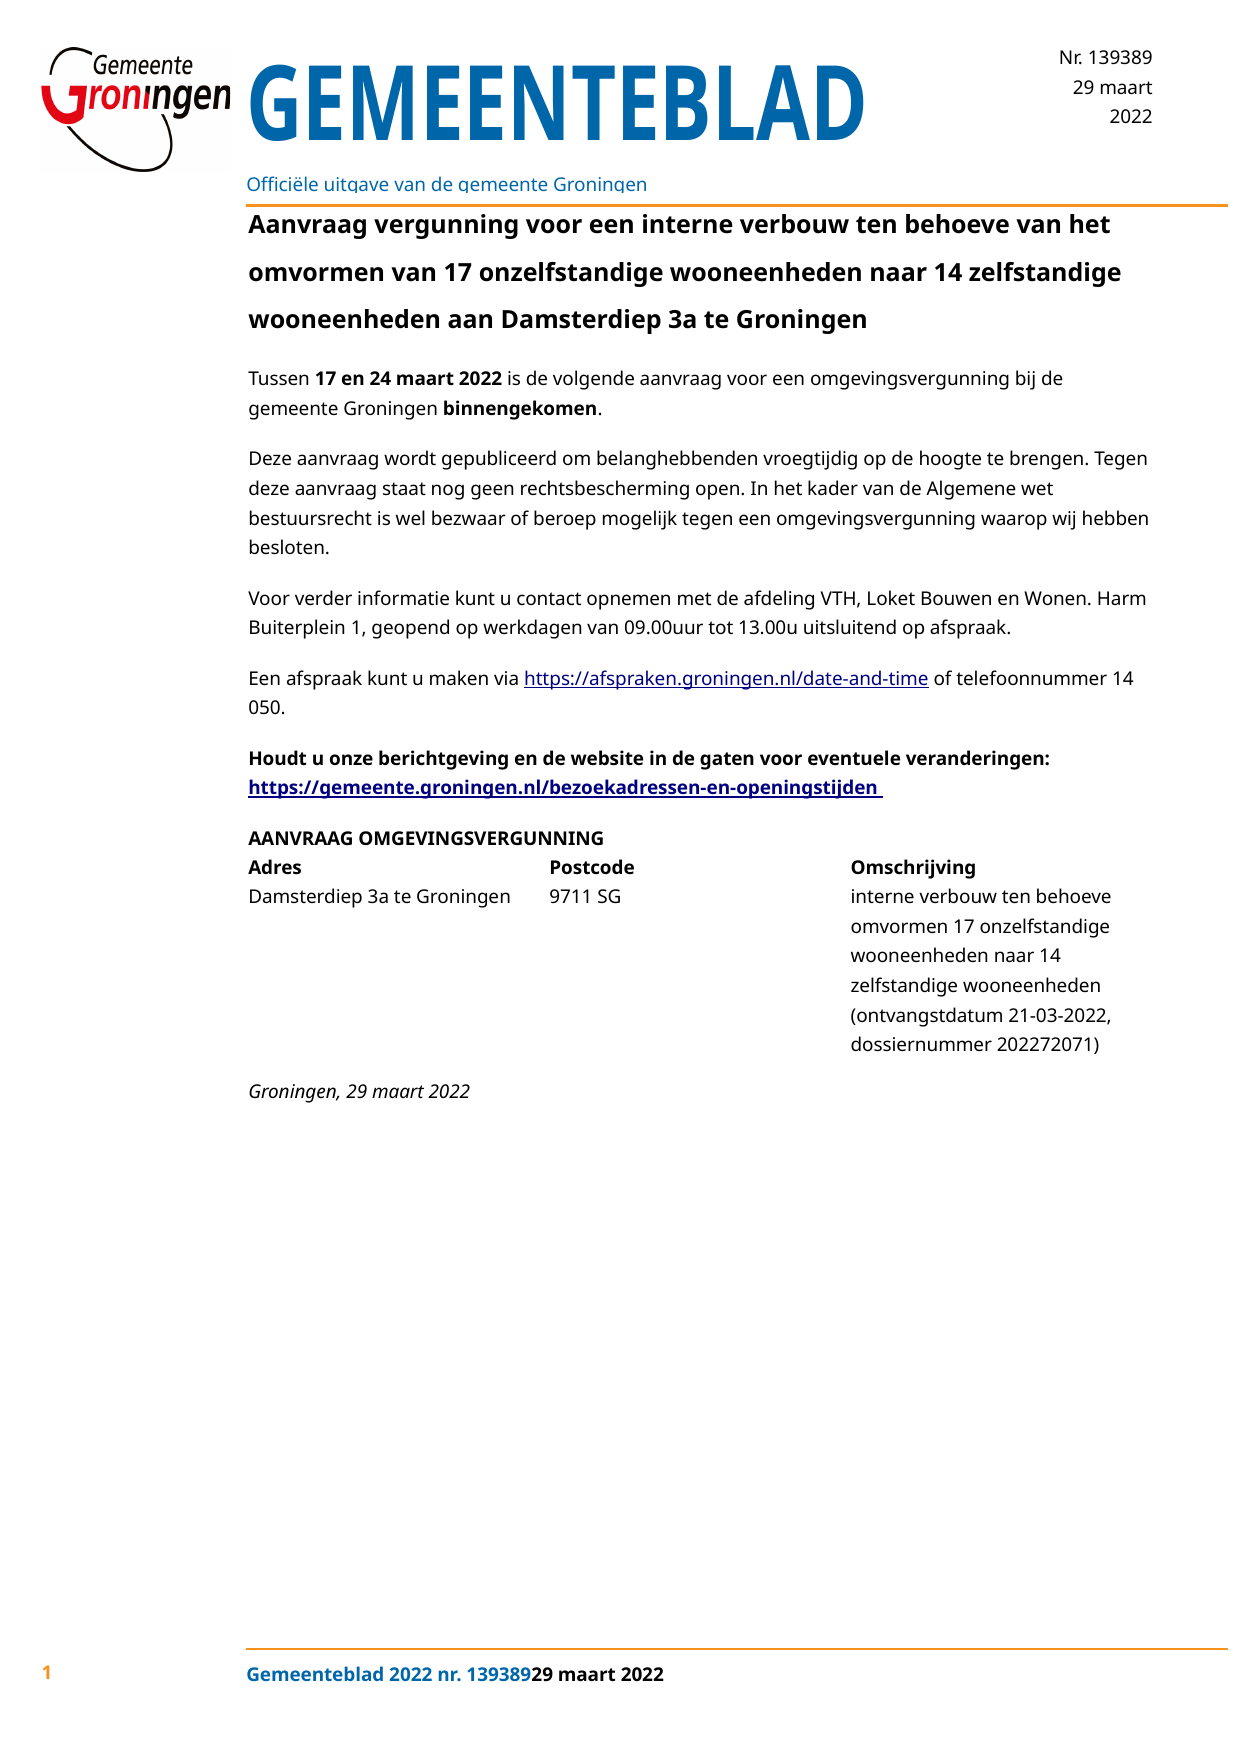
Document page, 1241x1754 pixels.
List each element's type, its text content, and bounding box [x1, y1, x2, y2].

text Tussen 17 en 24 maart 2022 is de volgende aanvraag voor een omgevingsvergunning bij de gemeente Groningen binnengekomen. [248, 366, 1152, 421]
picture [41, 47, 231, 172]
text Deze aanvraag wordt gepubliceerd om belanghebbenden vroegtijdig op de hoogte te brengen. Tegen deze aanvraag staat nog geen rechtsbescherming open. In het kader van de Algemene wet bestuursrecht is wel bezwaar of beroep mogelijk tegen een omgevingsvergunning waarop wij hebben besloten. [248, 446, 1152, 560]
table_header 9711 SG [549, 884, 850, 1057]
table_header Adres [248, 854, 549, 880]
table_header Omschrijving [850, 854, 1152, 880]
text Voor verder informatie kunt u contact opnemen met de afdeling VTH, Loket Bouwen en Wonen. Harm Buiterplein 1, geopend op werkdagen van 09.00uur tot 13.00u uitsluitend op afspraak. [248, 585, 1152, 640]
text Houdt u onze berichtgeving en de website in de gaten voor eventuele veranderingen: https://gemeente.groningen.nl/bezoekadressen-en-openingstijden [248, 745, 1152, 800]
table_header Damsterdiep 3a te Groningen [248, 884, 549, 1057]
table_header Postcode [549, 854, 850, 880]
text AANVRAAG OMGEVINGSVERGUNNING [248, 825, 1152, 850]
text Aanvraag vergunning voor een interne verbouw ten behoeve van het omvormen van 17 onzelfstandige wooneenheden naar 14 zelfstandige wooneenheden aan Damsterdiep 3a te Groningen [248, 207, 1152, 336]
text Groningen, 29 maart 2022 [248, 1078, 1152, 1104]
text Een afspraak kunt u maken via https://afspraken.groningen.nl/date-and-time of telefoonnummer 14 050. [248, 665, 1152, 720]
table_header interne verbouw ten behoeve omvormen 17 onzelfstandige wooneenheden naar 14 zelfstandige wooneenheden (ontvangstdatum 21-03-2022, dossiernummer 202272071) [850, 884, 1152, 1057]
